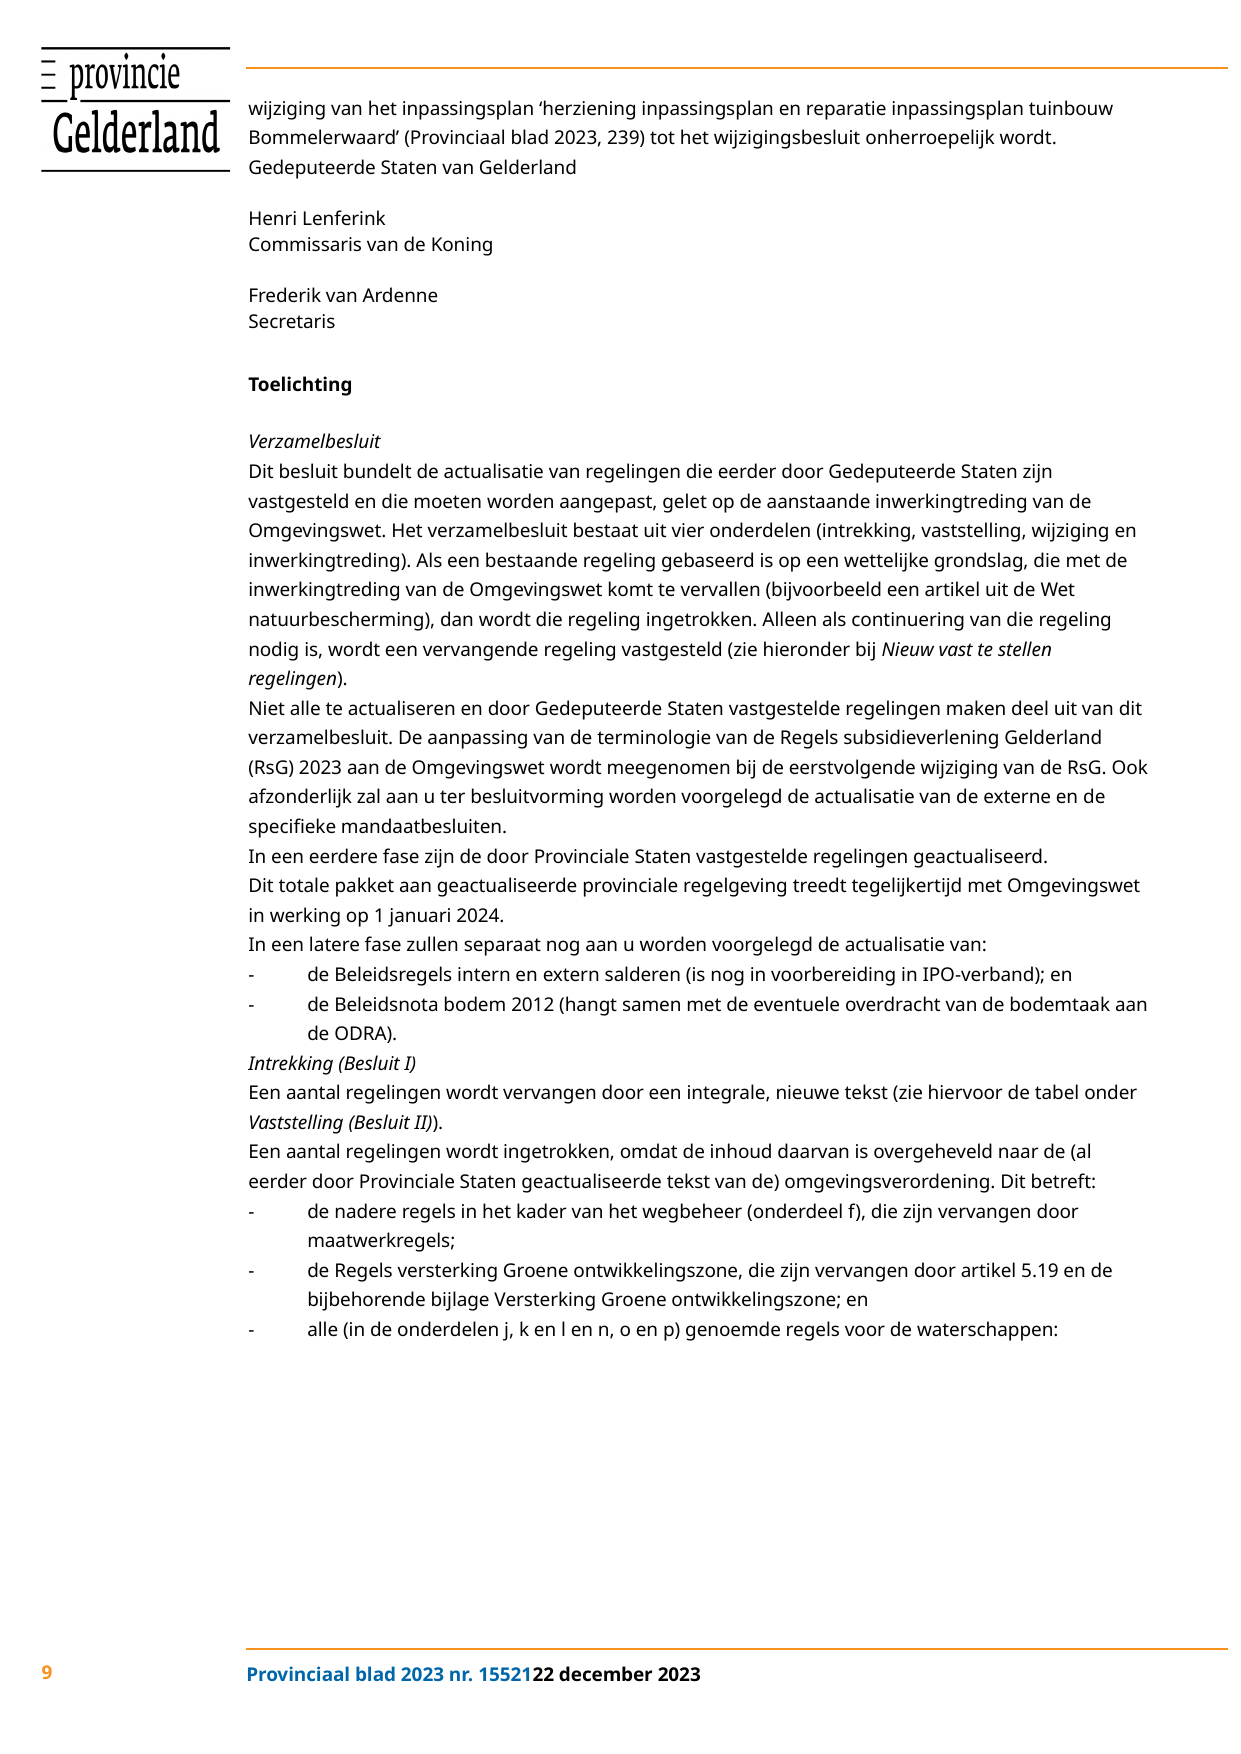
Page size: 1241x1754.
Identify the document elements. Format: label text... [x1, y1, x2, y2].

list de Beleidsregels intern en extern salderen (is nog in voorbereiding in IPO-verband); en [248, 961, 1152, 987]
text Commissaris van de Koning [248, 231, 1152, 257]
text Henri Lenferink [248, 205, 1152, 231]
picture [41, 47, 231, 172]
text Niet alle te actualiseren en door Gedeputeerde Staten vastgestelde regelingen maken deel uit van dit verzamelbesluit. De aanpassing van de terminologie van de Regels subsidieverlening Gelderland (RsG) 2023 aan de Omgevingswet wordt meegenomen bij de eerstvolgende wijziging van de RsG. Ook afzonderlijk zal aan u ter besluitvorming worden voorgelegd de actualisatie van de externe en de specifieke mandaatbesluiten. [248, 695, 1152, 839]
text Een aantal regelingen wordt vervangen door een integrale, nieuwe tekst (zie hiervoor de tabel onder Vaststelling (Besluit II)). [248, 1079, 1152, 1135]
list de nadere regels in het kader van het wegbeheer (onderdeel f), die zijn vervangen door maatwerkregels; [248, 1198, 1152, 1253]
text In een latere fase zullen separaat nog aan u worden voorgelegd de actualisatie van: [248, 932, 1152, 957]
text Secretaris [248, 308, 1152, 334]
text wijziging van het inpassingsplan ‘herziening inpassingsplan en reparatie inpassingsplan tuinbouw Bommelerwaard’ (Provinciaal blad 2023, 239) tot het wijzigingsbesluit onherroepelijk wordt. [248, 95, 1152, 150]
text Intrekking (Besluit I) [248, 1050, 1152, 1076]
text Dit totale pakket aan geactualiseerde provinciale regelgeving treedt tegelijkertijd met Omgevingswet in werking op 1 januari 2024. [248, 872, 1152, 928]
text In een eerdere fase zijn de door Provinciale Staten vastgestelde regelingen geactualiseerd. [248, 843, 1152, 868]
text Gedeputeerde Staten van Gelderland [248, 154, 1152, 180]
text Een aantal regelingen wordt ingetrokken, omdat de inhoud daarvan is overgeheveld naar de (al eerder door Provinciale Staten geactualiseerde tekst van de) omgevingsverordening. Dit betreft: [248, 1139, 1152, 1194]
list alle (in de onderdelen j, k en l en n, o en p) genoemde regels voor de waterschappen: [248, 1316, 1152, 1342]
list de Beleidsnota bodem 2012 (hangt samen met de eventuele overdracht van de bodemtaak aan de ODRA). [248, 991, 1152, 1046]
list de Regels versterking Groene ontwikkelingszone, die zijn vervangen door artikel 5.19 en de bijbehorende bijlage Versterking Groene ontwikkelingszone; en [248, 1257, 1152, 1312]
text Toelichting [248, 360, 1152, 399]
text Verzamelbesluit [248, 429, 1152, 454]
text Frederik van Ardenne [248, 283, 1152, 308]
text Dit besluit bundelt de actualisatie van regelingen die eerder door Gedeputeerde Staten zijn vastgesteld en die moeten worden aangepast, gelet op de aanstaande inwerkingtreding van de Omgevingswet. Het verzamelbesluit bestaat uit vier onderdelen (intrekking, vaststelling, wijziging en inwerkingtreding). Als een bestaande regeling gebaseerd is op een wettelijke grondslag, die met de inwerkingtreding van de Omgevingswet komt te vervallen (bijvoorbeeld een artikel uit de Wet natuurbescherming), dan wordt die regeling ingetrokken. Alleen als continuering van die regeling nodig is, wordt een vervangende regeling vastgesteld (zie hieronder bij Nieuw vast te stellen regelingen). [248, 458, 1152, 691]
